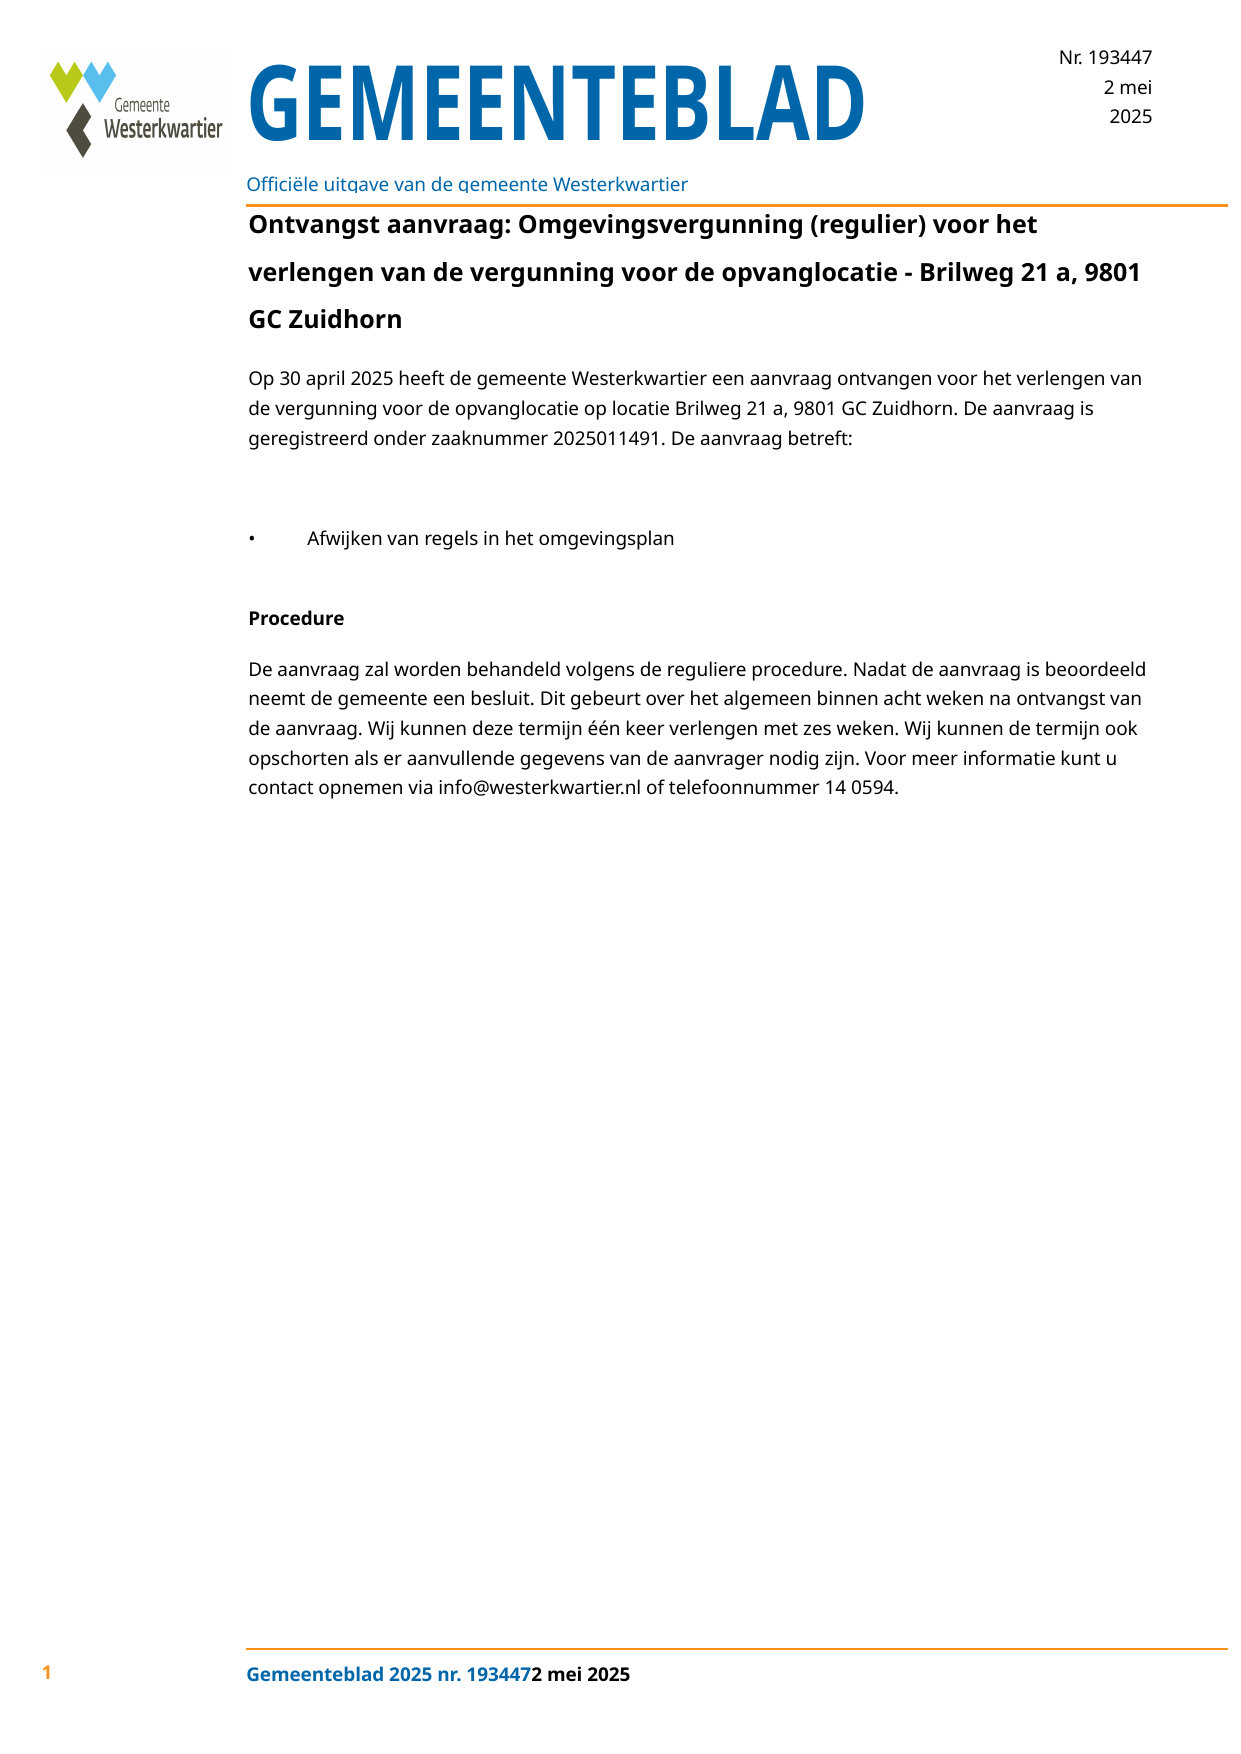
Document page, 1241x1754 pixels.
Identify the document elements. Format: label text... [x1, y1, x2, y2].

text De aanvraag zal worden behandeld volgens de reguliere procedure. Nadat de aanvraag is beoordeeld neemt de gemeente een besluit. Dit gebeurt over het algemeen binnen acht weken na ontvangst van de aanvraag. Wij kunnen deze termijn één keer verlengen met zes weken. Wij kunnen de termijn ook opschorten als er aanvullende gegevens van de aanvrager nodig zijn. Voor meer informatie kunt u contact opnemen via info@westerkwartier.nl of telefoonnummer 14 0594. [248, 656, 1152, 800]
list Afwijken van regels in het omgevingsplan [248, 526, 1152, 551]
text Procedure [248, 606, 1152, 631]
text Op 30 april 2025 heeft de gemeente Westerkwartier een aanvraag ontvangen voor het verlengen van de vergunning voor de opvanglocatie op locatie Brilweg 21 a, 9801 GC Zuidhorn. De aanvraag is geregistreerd onder zaaknummer 2025011491. De aanvraag betreft: [248, 366, 1152, 450]
text Ontvangst aanvraag: Omgevingsvergunning (regulier) voor het verlengen van de vergunning voor de opvanglocatie - Brilweg 21 a, 9801 GC Zuidhorn [248, 207, 1152, 336]
picture [41, 47, 231, 172]
